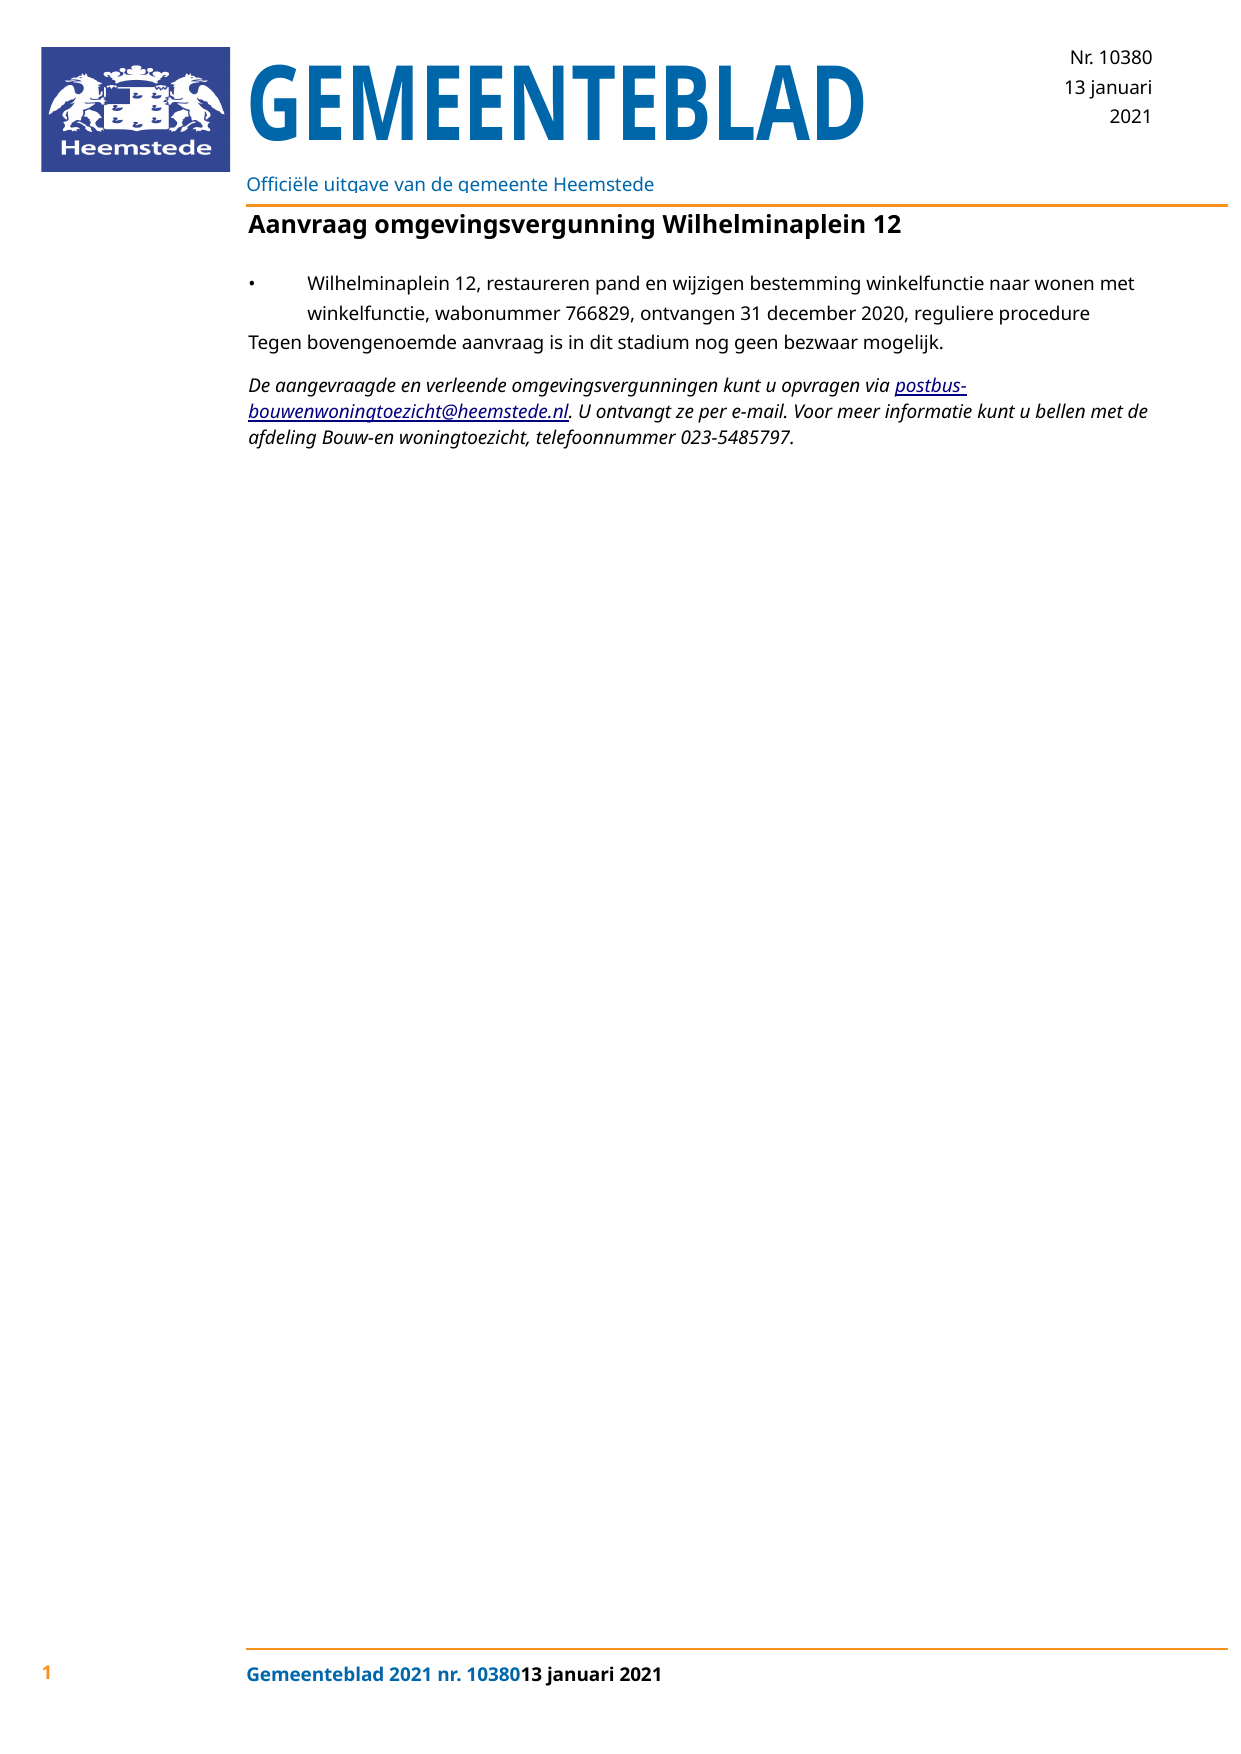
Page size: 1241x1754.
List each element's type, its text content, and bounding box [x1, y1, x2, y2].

list Wilhelminaplein 12, restaureren pand en wijzigen bestemming winkelfunctie naar wonen met winkelfunctie, wabonummer 766829, ontvangen 31 december 2020, reguliere procedure [248, 270, 1152, 326]
picture [41, 47, 231, 172]
text De aangevraagde en verleende omgevingsvergunningen kunt u opvragen via postbus-bouwenwoningtoezicht@heemstede.nl. U ontvangt ze per e-mail. Voor meer informatie kunt u bellen met de afdeling Bouw-en woningtoezicht, telefoonnummer 023-5485797. [248, 373, 1152, 450]
text Aanvraag omgevingsvergunning Wilhelminaplein 12 [248, 207, 1152, 241]
text Tegen bovengenoemde aanvraag is in dit stadium nog geen bezwaar mogelijk. [248, 329, 1152, 355]
